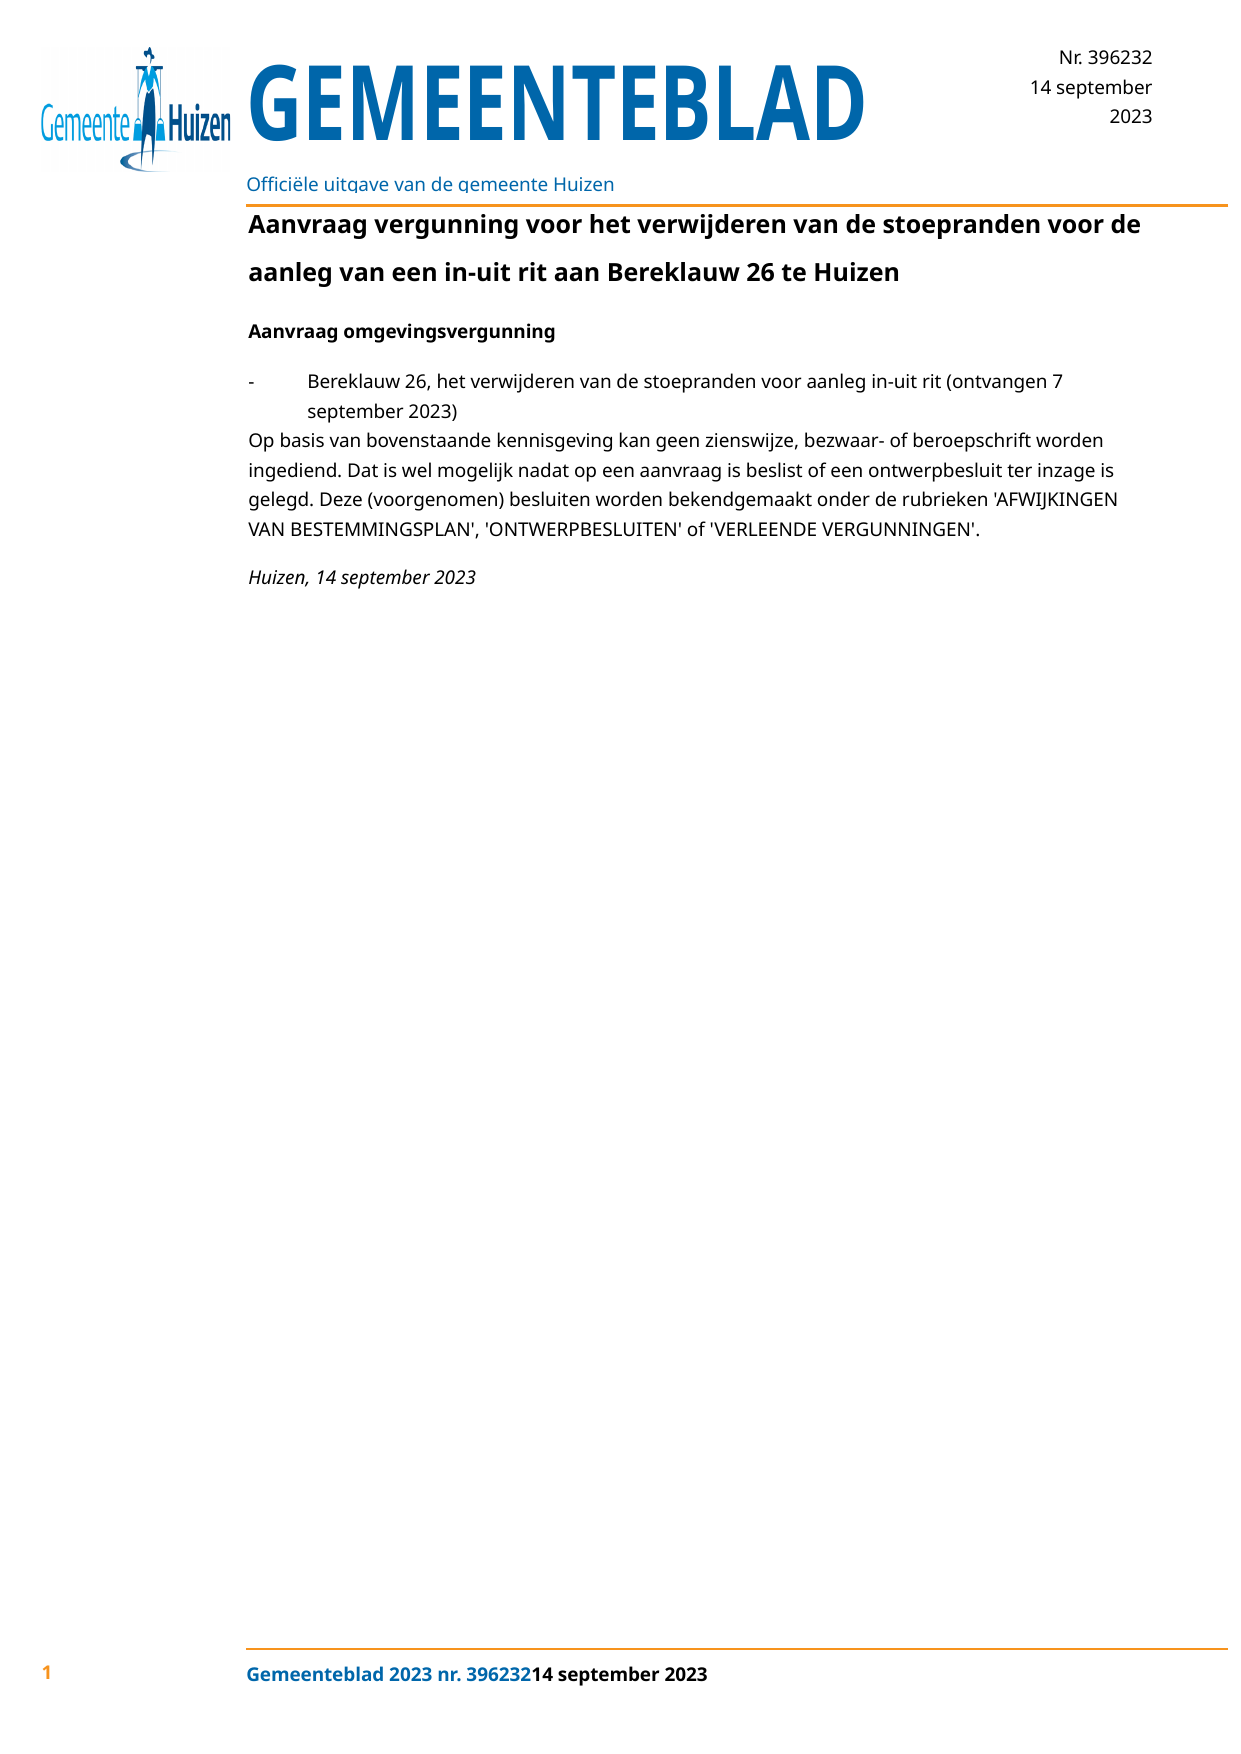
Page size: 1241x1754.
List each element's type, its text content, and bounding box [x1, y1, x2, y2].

text Aanvraag omgevingsvergunning [248, 318, 1152, 344]
text Aanvraag vergunning voor het verwijderen van de stoepranden voor de aanleg van een in-uit rit aan Bereklauw 26 te Huizen [248, 207, 1152, 288]
text Huizen, 14 september 2023 [248, 564, 1152, 590]
picture [41, 47, 231, 172]
list Bereklauw 26, het verwijderen van de stoepranden voor aanleg in-uit rit (ontvangen 7 september 2023) [248, 368, 1152, 424]
text Op basis van bovenstaande kennisgeving kan geen zienswijze, bezwaar- of beroepschrift worden ingediend. Dat is wel mogelijk nadat op een aanvraag is beslist of een ontwerpbesluit ter inzage is gelegd. Deze (voorgenomen) besluiten worden bekendgemaakt onder de rubrieken 'AFWIJKINGEN VAN BESTEMMINGSPLAN', 'ONTWERPBESLUITEN' of 'VERLEENDE VERGUNNINGEN'. [248, 427, 1152, 542]
